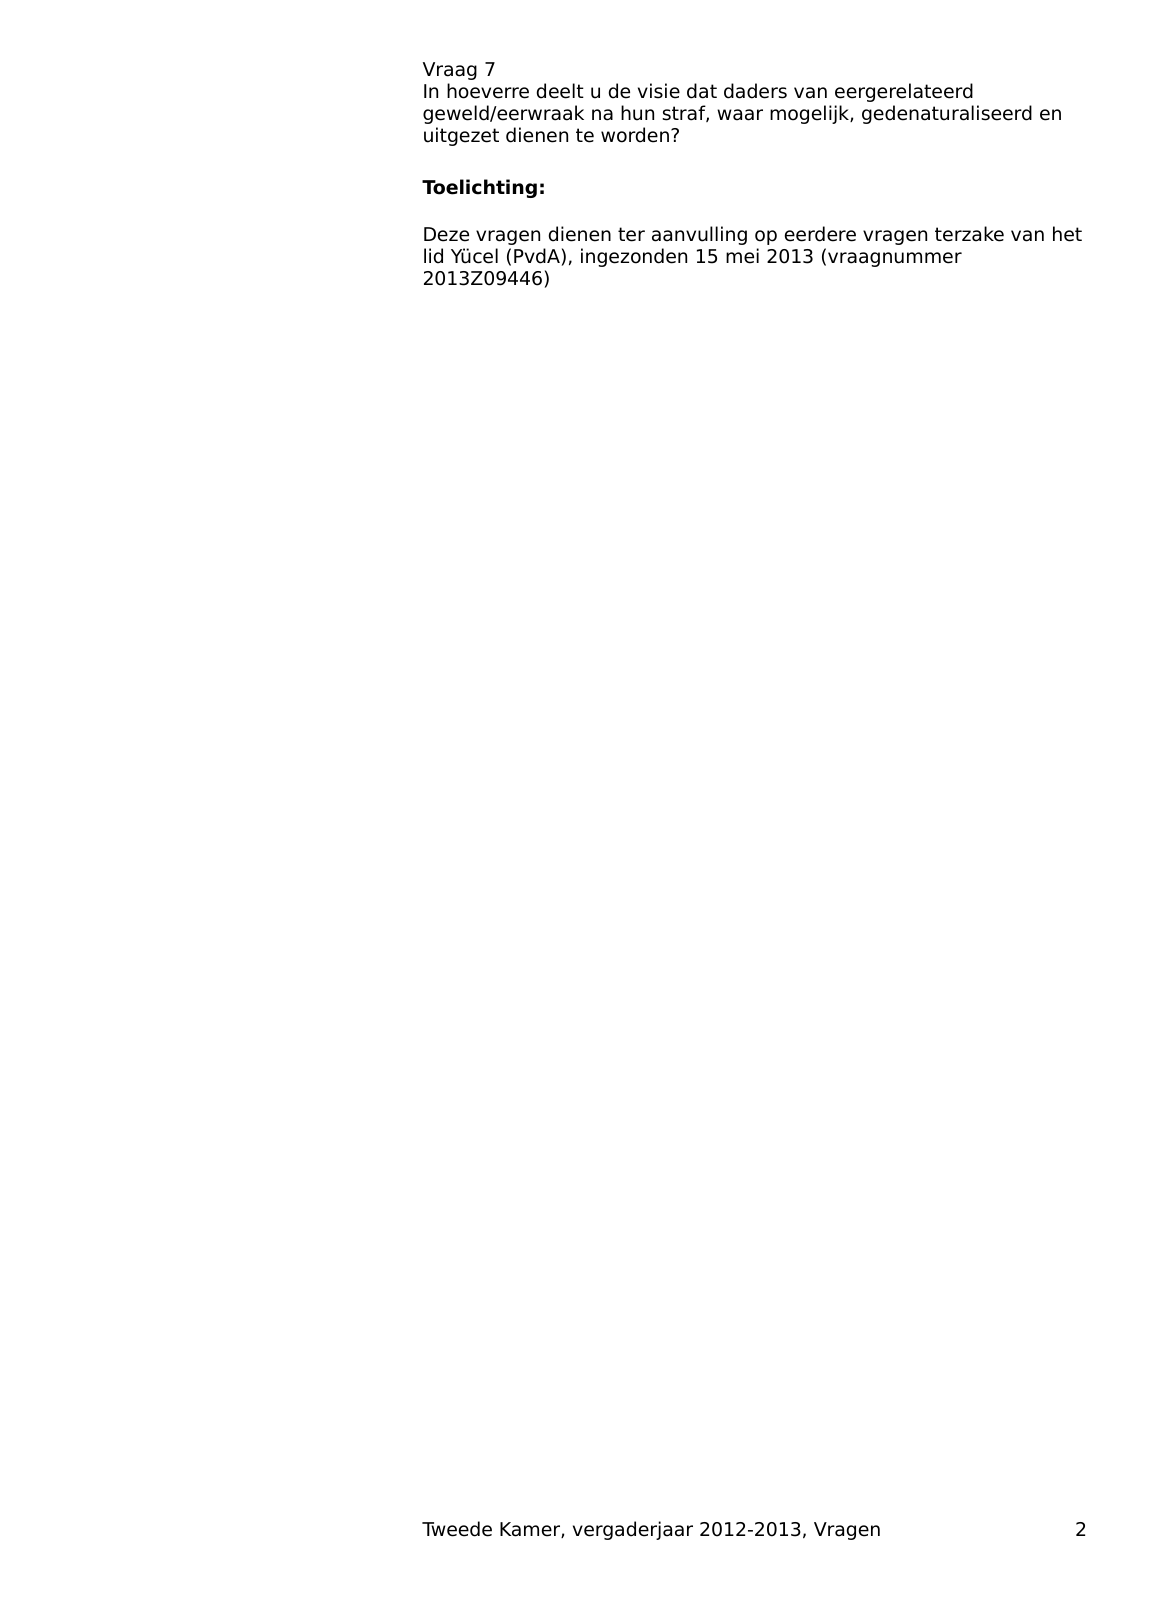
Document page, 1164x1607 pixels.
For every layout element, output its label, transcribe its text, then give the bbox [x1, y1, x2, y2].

text In hoeverre deelt u de visie dat daders van eergerelateerd geweld/eerwraak na hun straf, waar mogelijk, gedenaturaliseerd en uitgezet dienen te worden? [422, 81, 1087, 147]
text Deze vragen dienen ter aanvulling op eerdere vragen terzake van het lid Yücel (PvdA), ingezonden 15 mei 2013 (vraagnummer 2013Z09446) [422, 224, 1087, 290]
text Vraag 7 [422, 59, 1087, 81]
subtitle Toelichting: [422, 177, 1087, 199]
